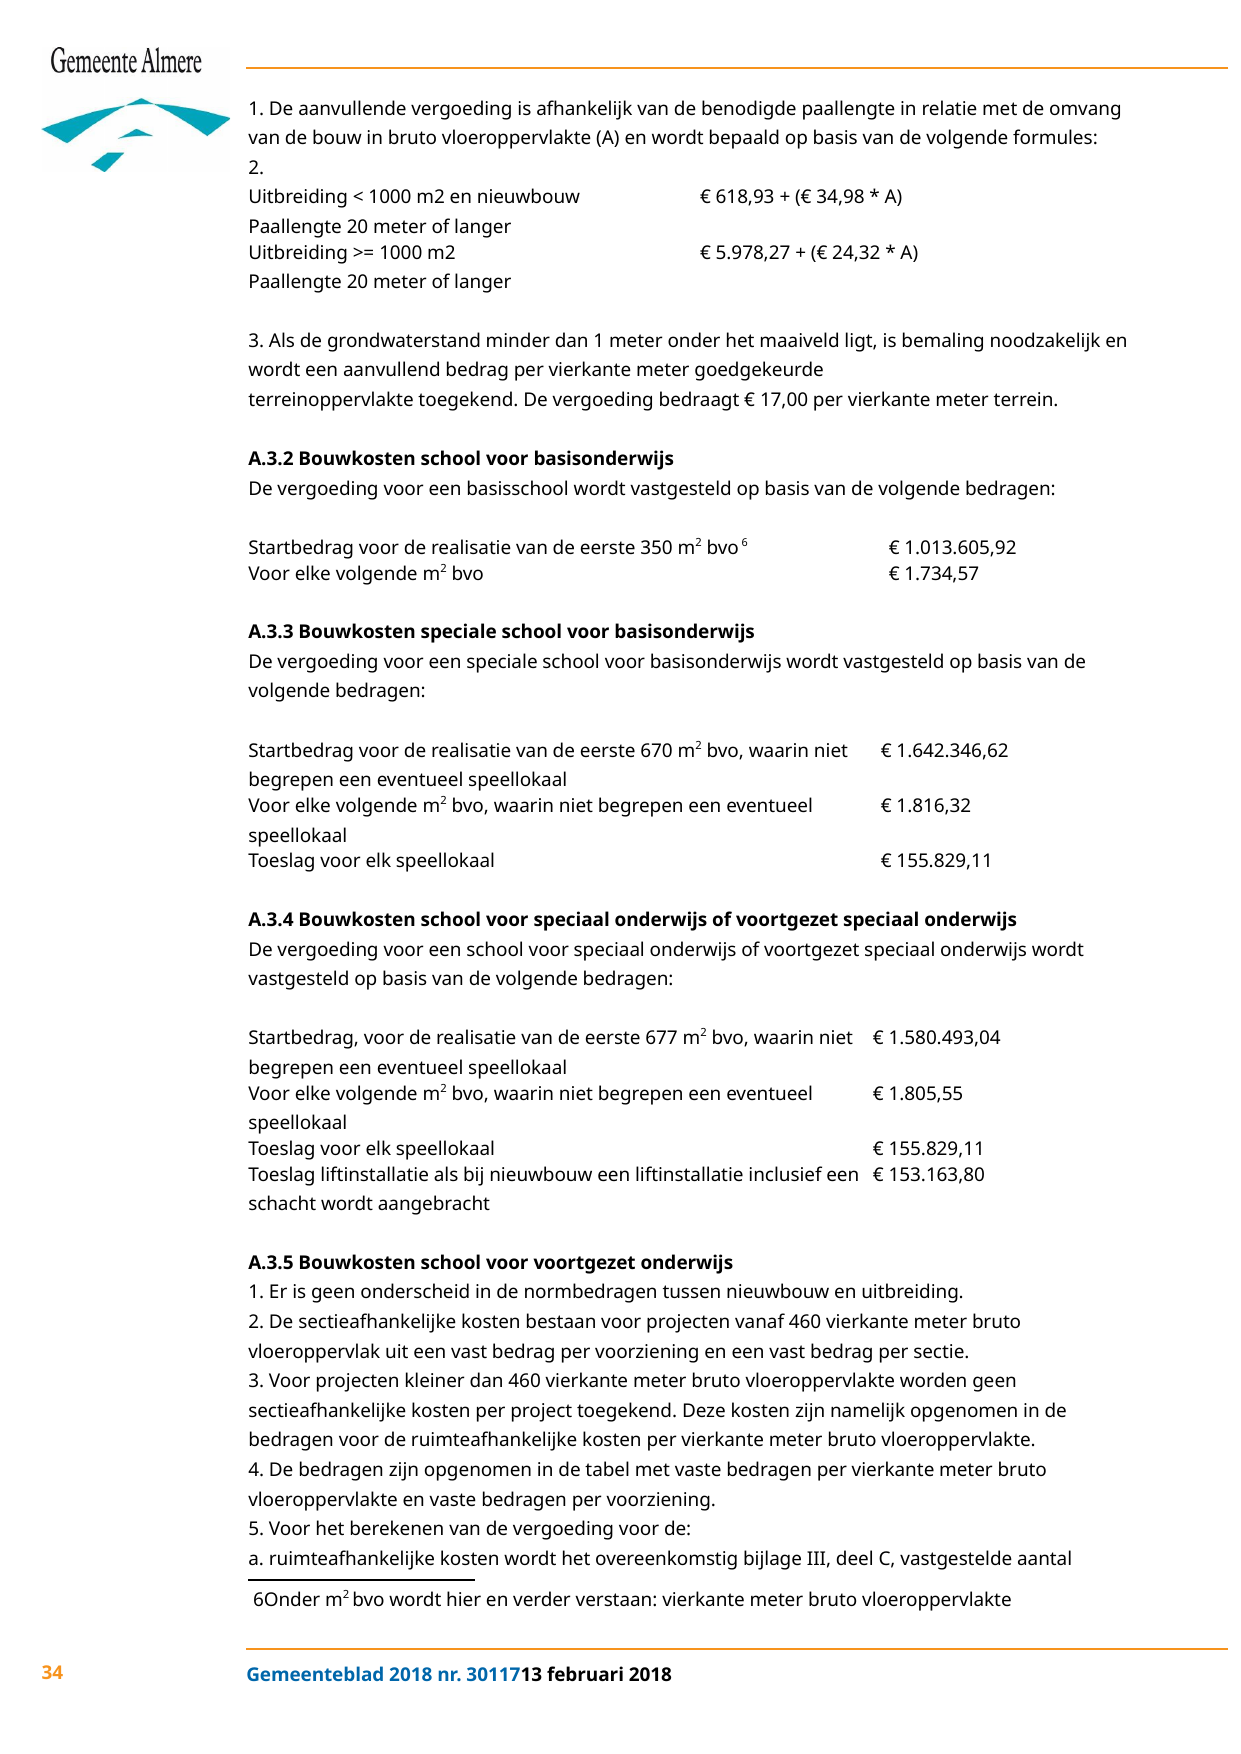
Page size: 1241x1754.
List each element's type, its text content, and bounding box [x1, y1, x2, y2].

text 5. Voor het berekenen van de vergoeding voor de: [248, 1515, 1152, 1541]
table_cell Toeslag voor elk speellokaal [248, 848, 881, 873]
table_cell € 5.978,27 + (€ 24,32 * A) [700, 239, 1152, 294]
text De vergoeding voor een speciale school voor basisonderwijs wordt vastgesteld op basis van de volgende bedragen: [248, 648, 1152, 703]
table_header € 1.642.346,62 [881, 737, 1152, 792]
text a. ruimteafhankelijke kosten wordt het overeenkomstig bijlage III, deel C, vastgestelde aantal [248, 1545, 1152, 1571]
text A.3.3 Bouwkosten speciale school voor basisonderwijs [248, 618, 1152, 644]
text 4. De bedragen zijn opgenomen in de tabel met vaste bedragen per vierkante meter bruto vloeroppervlakte en vaste bedragen per voorziening. [248, 1456, 1152, 1511]
text terreinoppervlakte toegekend. De vergoeding bedraagt € 17,00 per vierkante meter terrein. [248, 386, 1152, 412]
table_header Uitbreiding < 1000 m2 en nieuwbouw Paallengte 20 meter of langer [248, 184, 700, 239]
text A.3.5 Bouwkosten school voor voortgezet onderwijs [248, 1249, 1152, 1275]
table_cell € 1.734,57 [889, 560, 1152, 586]
table_cell Uitbreiding >= 1000 m2 Paallengte 20 meter of langer [248, 239, 700, 294]
table_header Startbedrag voor de realisatie van de eerste 670 m2 bvo, waarin niet begrepen een eventueel speellokaal [248, 737, 881, 792]
text 1. De aanvullende vergoeding is afhankelijk van de benodigde paallengte in relatie met de omvang van de bouw in bruto vloeroppervlakte (A) en wordt bepaald op basis van de volgende formules: [248, 95, 1152, 150]
table_cell Voor elke volgende m2 bvo, waarin niet begrepen een eventueel speellokaal [248, 1080, 873, 1135]
table_cell € 1.805,55 [873, 1080, 1152, 1135]
table_header € 1.013.605,92 [889, 534, 1152, 560]
text 2. De sectieafhankelijke kosten bestaan voor projecten vanaf 460 vierkante meter bruto vloeroppervlak uit een vast bedrag per voorziening en een vast bedrag per sectie. [248, 1308, 1152, 1363]
table_cell € 155.829,11 [873, 1135, 1152, 1161]
text 3. Voor projecten kleiner dan 460 vierkante meter bruto vloeroppervlakte worden geen sectieafhankelijke kosten per project toegekend. Deze kosten zijn namelijk opgenomen in de bedragen voor de ruimteafhankelijke kosten per vierkante meter bruto vloeroppervlakte. [248, 1367, 1152, 1452]
text 3. Als de grondwaterstand minder dan 1 meter onder het maaiveld ligt, is bemaling noodzakelijk en wordt een aanvullend bedrag per vierkante meter goedgekeurde [248, 327, 1152, 382]
table_header Startbedrag, voor de realisatie van de eerste 677 m2 bvo, waarin niet begrepen een eventueel speellokaal [248, 1025, 873, 1080]
text De vergoeding voor een school voor speciaal onderwijs of voortgezet speciaal onderwijs wordt vastgesteld op basis van de volgende bedragen: [248, 936, 1152, 991]
table_cell Toeslag liftinstallatie als bij nieuwbouw een liftinstallatie inclusief een schacht wordt aangebracht [248, 1161, 873, 1216]
table_header € 1.580.493,04 [873, 1025, 1152, 1080]
text A.3.4 Bouwkosten school voor speciaal onderwijs of voortgezet speciaal onderwijs [248, 906, 1152, 932]
table_cell Toeslag voor elk speellokaal [248, 1135, 873, 1161]
text 1. Er is geen onderscheid in de normbedragen tussen nieuwbouw en uitbreiding. [248, 1279, 1152, 1304]
table_cell Voor elke volgende m2 bvo, waarin niet begrepen een eventueel speellokaal [248, 792, 881, 848]
table_header Startbedrag voor de realisatie van de eerste 350 m2 bvo [248, 534, 888, 560]
table_cell € 1.816,32 [881, 792, 1152, 848]
table_cell € 155.829,11 [881, 848, 1152, 873]
table_cell Voor elke volgende m2 bvo [248, 560, 888, 586]
text 2. [248, 154, 1152, 180]
table_cell € 153.163,80 [873, 1161, 1152, 1216]
text A.3.2 Bouwkosten school voor basisonderwijs [248, 445, 1152, 471]
picture [41, 47, 231, 172]
table_header € 618,93 + (€ 34,98 * A) [700, 184, 1152, 239]
text De vergoeding voor een basisschool wordt vastgesteld op basis van de volgende bedragen: [248, 475, 1152, 501]
